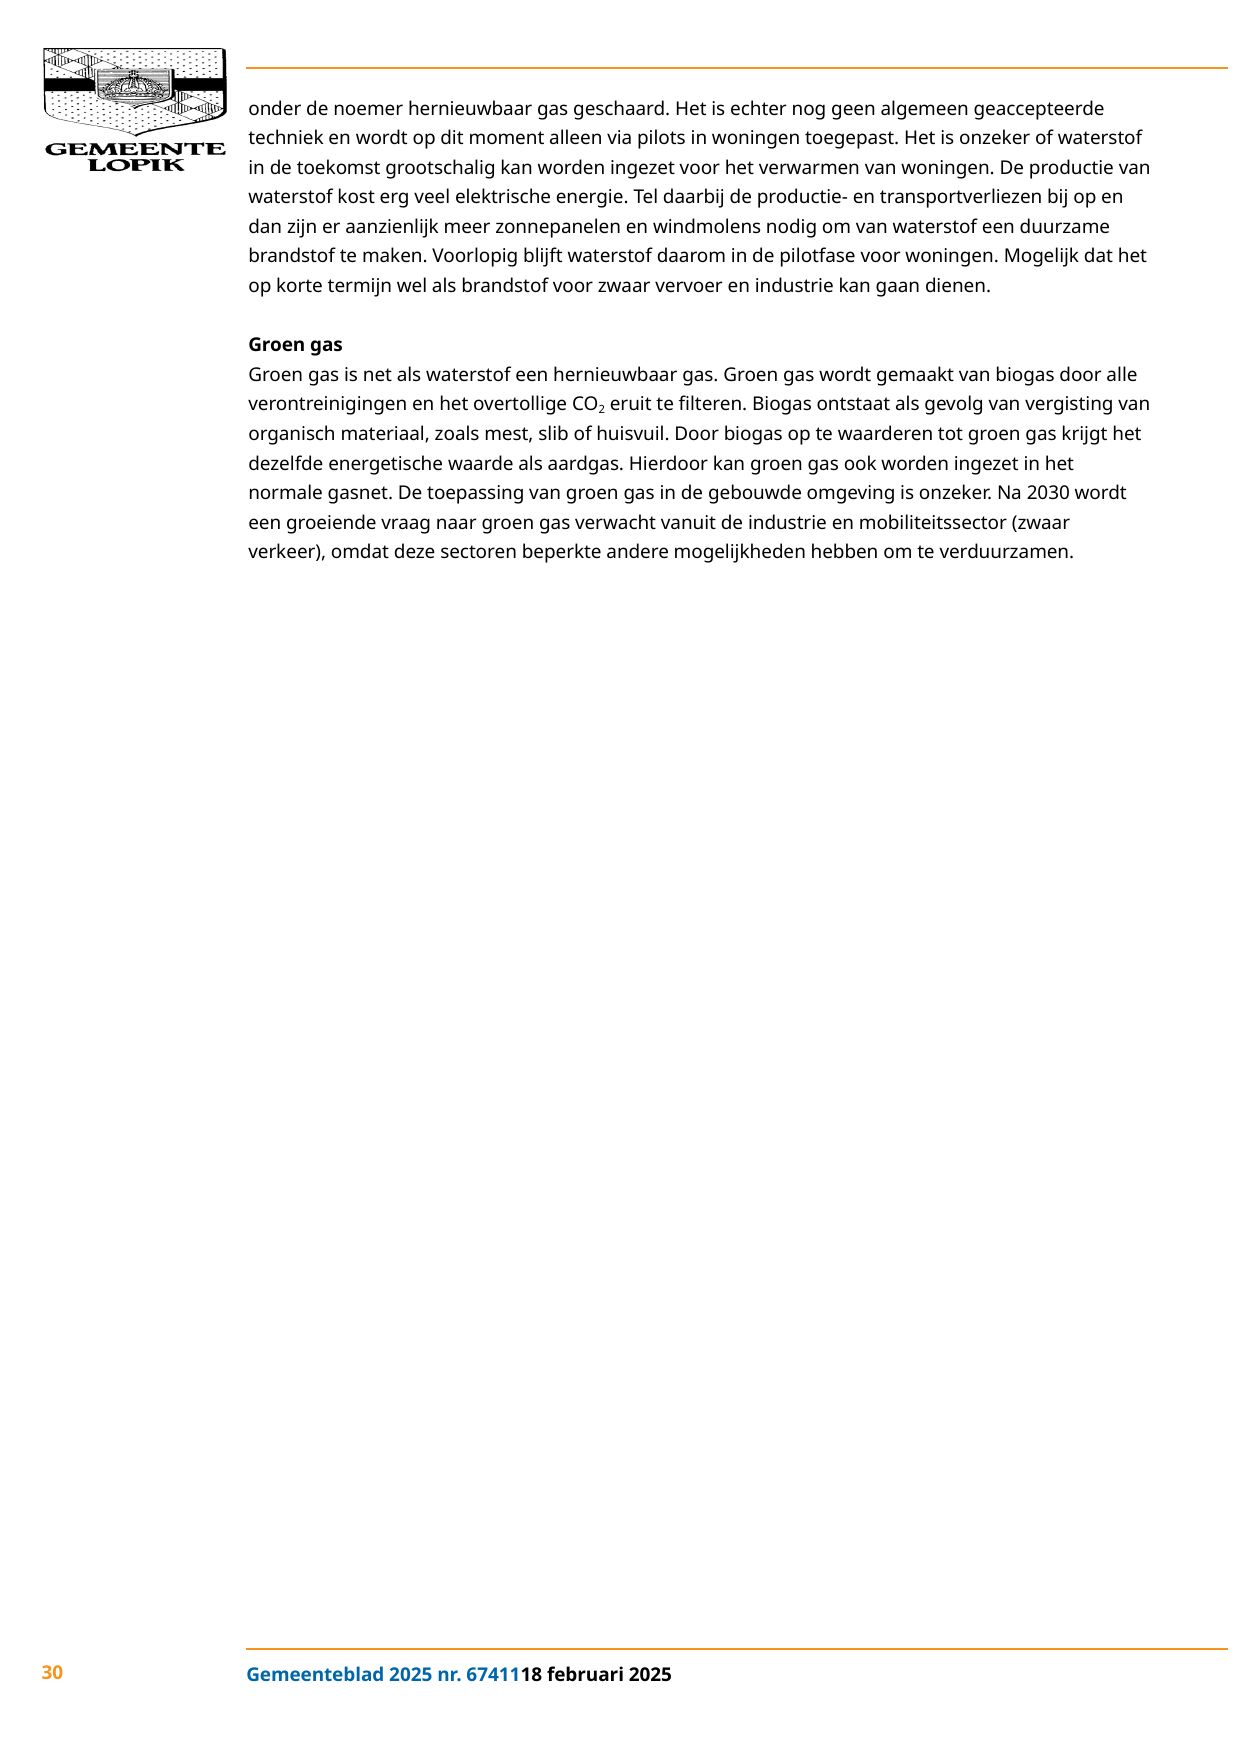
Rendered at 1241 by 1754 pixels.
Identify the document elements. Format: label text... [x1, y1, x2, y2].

text onder de noemer hernieuwbaar gas geschaard. Het is echter nog geen algemeen geaccepteerde techniek en wordt op dit moment alleen via pilots in woningen toegepast. Het is onzeker of waterstof in de toekomst grootschalig kan worden ingezet voor het verwarmen van woningen. De productie van waterstof kost erg veel elektrische energie. Tel daarbij de productie- en transportverliezen bij op en dan zijn er aanzienlijk meer zonnepanelen en windmolens nodig om van waterstof een duurzame brandstof te maken. Voorlopig blijft waterstof daarom in de pilotfase voor woningen. Mogelijk dat het op korte termijn wel als brandstof voor zwaar vervoer en industrie kan gaan dienen. [248, 95, 1152, 298]
picture [41, 47, 231, 172]
text Groen gas [248, 331, 1152, 357]
text Groen gas is net als waterstof een hernieuwbaar gas. Groen gas wordt gemaakt van biogas door alle verontreinigingen en het overtollige CO2 eruit te filteren. Biogas ontstaat als gevolg van vergisting van organisch materiaal, zoals mest, slib of huisvuil. Door biogas op te waarderen tot groen gas krijgt het dezelfde energetische waarde als aardgas. Hierdoor kan groen gas ook worden ingezet in het normale gasnet. De toepassing van groen gas in de gebouwde omgeving is onzeker. Na 2030 wordt een groeiende vraag naar groen gas verwacht vanuit de industrie en mobiliteitssector (zwaar verkeer), omdat deze sectoren beperkte andere mogelijkheden hebben om te verduurzamen. [248, 361, 1152, 564]
